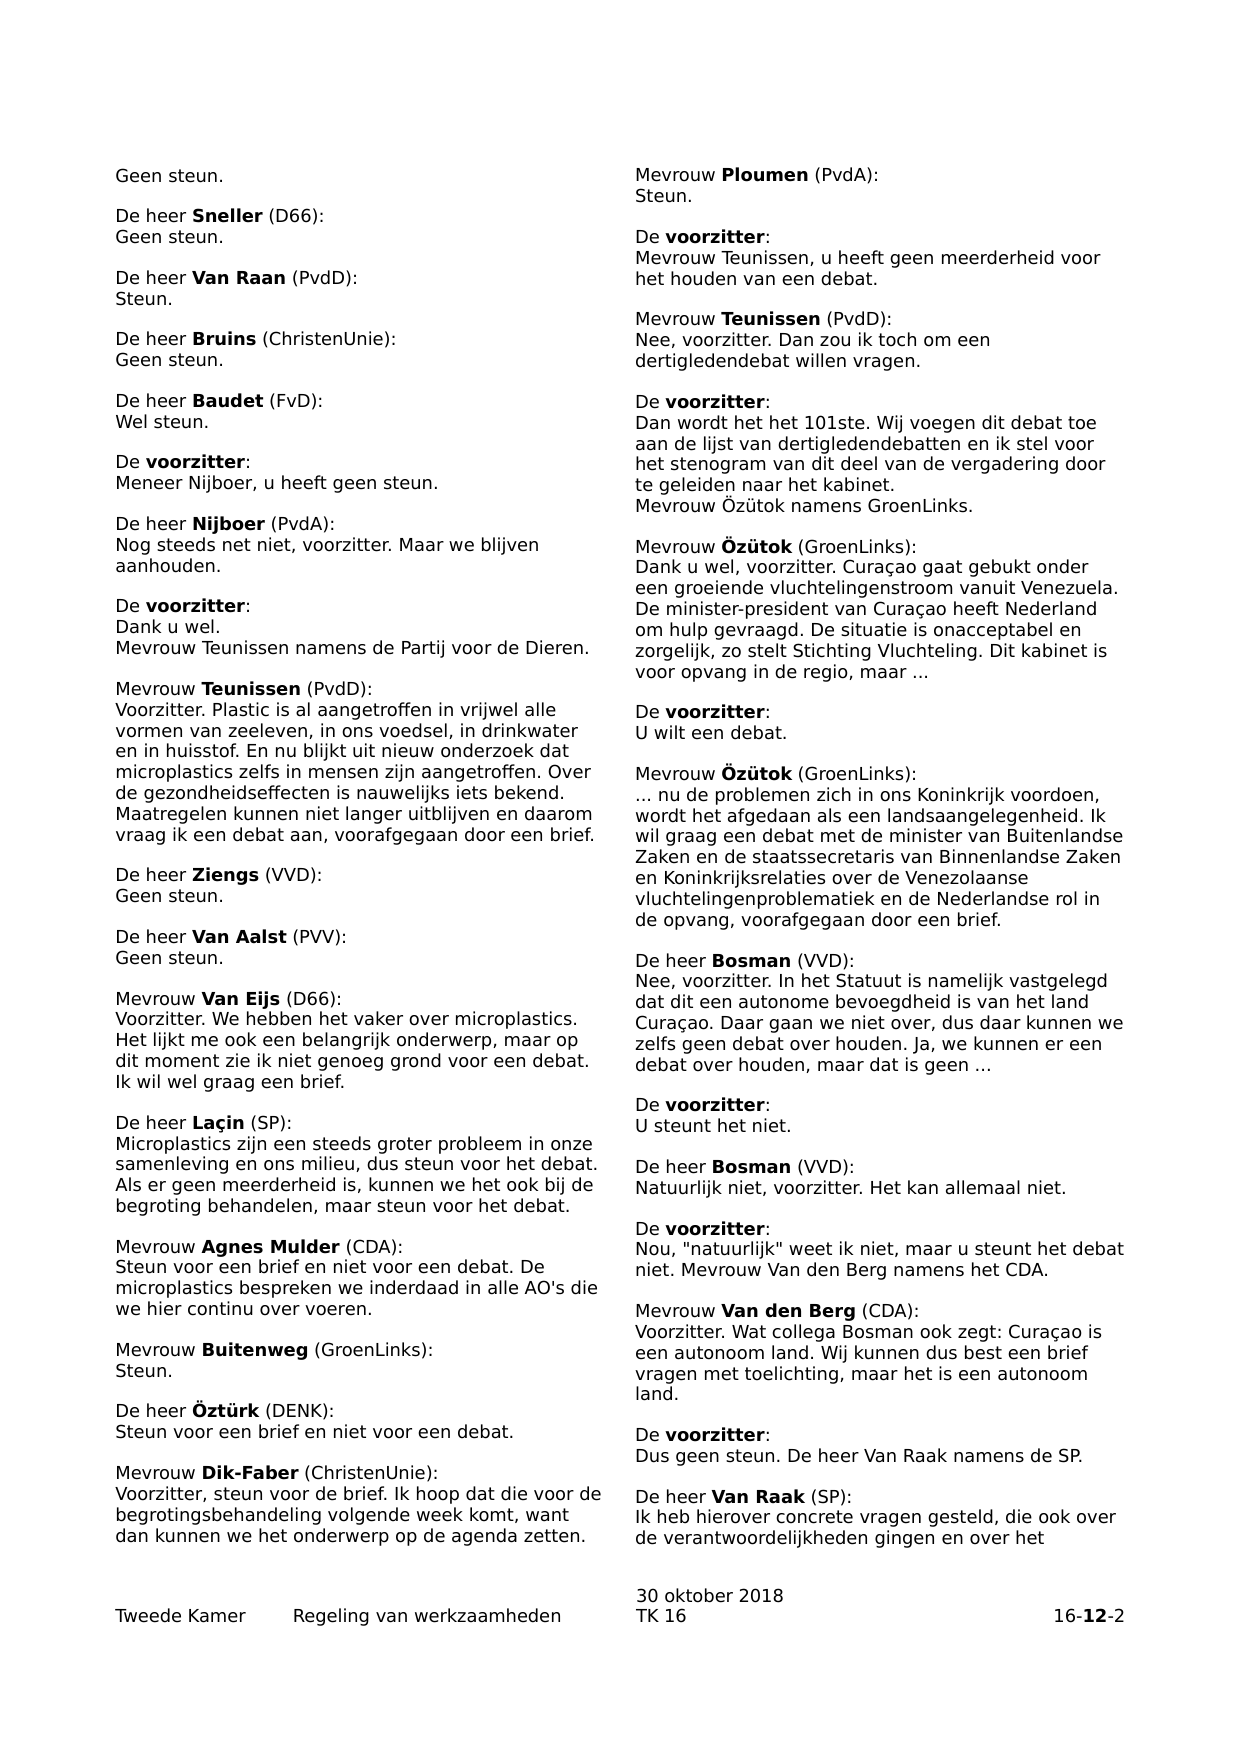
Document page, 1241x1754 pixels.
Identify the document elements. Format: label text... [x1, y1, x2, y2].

text Mevrouw Ploumen (PvdA): [635, 165, 1125, 186]
text U steunt het niet. [635, 1116, 1125, 1137]
text Natuurlijk niet, voorzitter. Het kan allemaal niet. [635, 1178, 1125, 1198]
text Mevrouw Dik-Faber (ChristenUnie): [115, 1463, 605, 1484]
text Steun. [115, 1361, 605, 1381]
text Nee, voorzitter. Dan zou ik toch om een dertigledendebat willen vragen. [635, 330, 1125, 372]
text De voorzitter: [635, 227, 1125, 248]
text Mevrouw Teunissen namens de Partij voor de Dieren. [115, 638, 605, 659]
text Voorzitter. We hebben het vaker over microplastics. Het lijkt me ook een belangrijk onderwerp, maar op dit moment zie ik niet genoeg grond voor een debat. Ik wil wel graag een brief. [115, 1009, 605, 1092]
text ... nu de problemen zich in ons Koninkrijk voordoen, wordt het afgedaan als een landsaangelegenheid. Ik wil graag een debat met de minister van Buitenlandse Zaken en de staatssecretaris van Binnenlandse Zaken en Koninkrijksrelaties over de Venezolaanse vluchtelingenproblematiek en de Nederlandse rol in de opvang, voorafgegaan door een brief. [635, 784, 1125, 930]
text Mevrouw Teunissen, u heeft geen meerderheid voor het houden van een debat. [635, 248, 1125, 289]
text Wel steun. [115, 412, 605, 432]
text De heer Bosman (VVD): [635, 1157, 1125, 1178]
text De voorzitter: [635, 392, 1125, 412]
text Ik heb hierover concrete vragen gesteld, die ook over de verantwoordelijkheden gingen en over het [635, 1507, 1125, 1549]
text Mevrouw Teunissen (PvdD): [635, 309, 1125, 330]
text U wilt een debat. [635, 723, 1125, 744]
text Mevrouw Özütok (GroenLinks): [635, 764, 1125, 784]
text Geen steun. [115, 948, 605, 968]
text Mevrouw Buitenweg (GroenLinks): [115, 1340, 605, 1361]
text De heer Van Raan (PvdD): [115, 268, 605, 288]
text De heer Van Aalst (PVV): [115, 927, 605, 948]
text Steun. [115, 288, 605, 309]
text De heer Sneller (D66): [115, 206, 605, 227]
text De voorzitter: [635, 1425, 1125, 1446]
text Geen steun. [115, 350, 605, 371]
text De heer Ziengs (VVD): [115, 865, 605, 886]
text Nee, voorzitter. In het Statuut is namelijk vastgelegd dat dit een autonome bevoegdheid is van het land Curaçao. Daar gaan we niet over, dus daar kunnen we zelfs geen debat over houden. Ja, we kunnen er een debat over houden, maar dat is geen ... [635, 971, 1125, 1075]
text De voorzitter: [635, 1095, 1125, 1116]
text Voorzitter. Plastic is al aangetroffen in vrijwel alle vormen van zeeleven, in ons voedsel, in drinkwater en in huisstof. En nu blijkt uit nieuw onderzoek dat microplastics zelfs in mensen zijn aangetroffen. Over de gezondheidseffecten is nauwelijks iets bekend. Maatregelen kunnen niet langer uitblijven en daarom vraag ik een debat aan, voorafgegaan door een brief. [115, 699, 605, 845]
text Mevrouw Özütok (GroenLinks): [635, 537, 1125, 557]
text Microplastics zijn een steeds groter probleem in onze samenleving en ons milieu, dus steun voor het debat. Als er geen meerderheid is, kunnen we het ook bij de begroting behandelen, maar steun voor het debat. [115, 1133, 605, 1217]
text Mevrouw Van Eijs (D66): [115, 988, 605, 1009]
text Mevrouw Teunissen (PvdD): [115, 679, 605, 699]
text Voorzitter. Wat collega Bosman ook zegt: Curaçao is een autonoom land. Wij kunnen dus best een brief vragen met toelichting, maar het is een autonoom land. [635, 1322, 1125, 1405]
text Mevrouw Van den Berg (CDA): [635, 1301, 1125, 1322]
text De heer Öztürk (DENK): [115, 1401, 605, 1422]
text Geen steun. [115, 227, 605, 248]
text Meneer Nijboer, u heeft geen steun. [115, 473, 605, 494]
text De heer Van Raak (SP): [635, 1486, 1125, 1507]
text Dank u wel. [115, 617, 605, 638]
text Geen steun. [115, 165, 605, 186]
text De heer Bruins (ChristenUnie): [115, 329, 605, 350]
text Steun voor een brief en niet voor een debat. [115, 1422, 605, 1443]
text De voorzitter: [115, 596, 605, 617]
text Steun voor een brief en niet voor een debat. De microplastics bespreken we inderdaad in alle AO's die we hier continu over voeren. [115, 1257, 605, 1320]
text Dank u wel, voorzitter. Curaçao gaat gebukt onder een groeiende vluchtelingenstroom vanuit Venezuela. De minister-president van Curaçao heeft Nederland om hulp gevraagd. De situatie is onacceptabel en zorgelijk, zo stelt Stichting Vluchteling. Dit kabinet is voor opvang in de regio, maar ... [635, 557, 1125, 682]
text Mevrouw Özütok namens GroenLinks. [635, 496, 1125, 517]
text De voorzitter: [635, 702, 1125, 723]
text De heer Baudet (FvD): [115, 391, 605, 412]
text Geen steun. [115, 886, 605, 907]
text De voorzitter: [115, 452, 605, 473]
text De heer Nijboer (PvdA): [115, 514, 605, 535]
text De heer Laçin (SP): [115, 1112, 605, 1133]
text Dan wordt het het 101ste. Wij voegen dit debat toe aan de lijst van dertigledendebatten en ik stel voor het stenogram van dit deel van de vergadering door te geleiden naar het kabinet. [635, 412, 1125, 496]
text De heer Bosman (VVD): [635, 950, 1125, 971]
text Dus geen steun. De heer Van Raak namens de SP. [635, 1446, 1125, 1466]
text Nog steeds net niet, voorzitter. Maar we blijven aanhouden. [115, 535, 605, 576]
text Voorzitter, steun voor de brief. Ik hoop dat die voor de begrotingsbehandeling volgende week komt, want dan kunnen we het onderwerp op de agenda zetten. [115, 1484, 605, 1546]
text Nou, "natuurlijk" weet ik niet, maar u steunt het debat niet. Mevrouw Van den Berg namens het CDA. [635, 1239, 1125, 1281]
text De voorzitter: [635, 1218, 1125, 1239]
text Mevrouw Agnes Mulder (CDA): [115, 1237, 605, 1257]
text Steun. [635, 186, 1125, 207]
